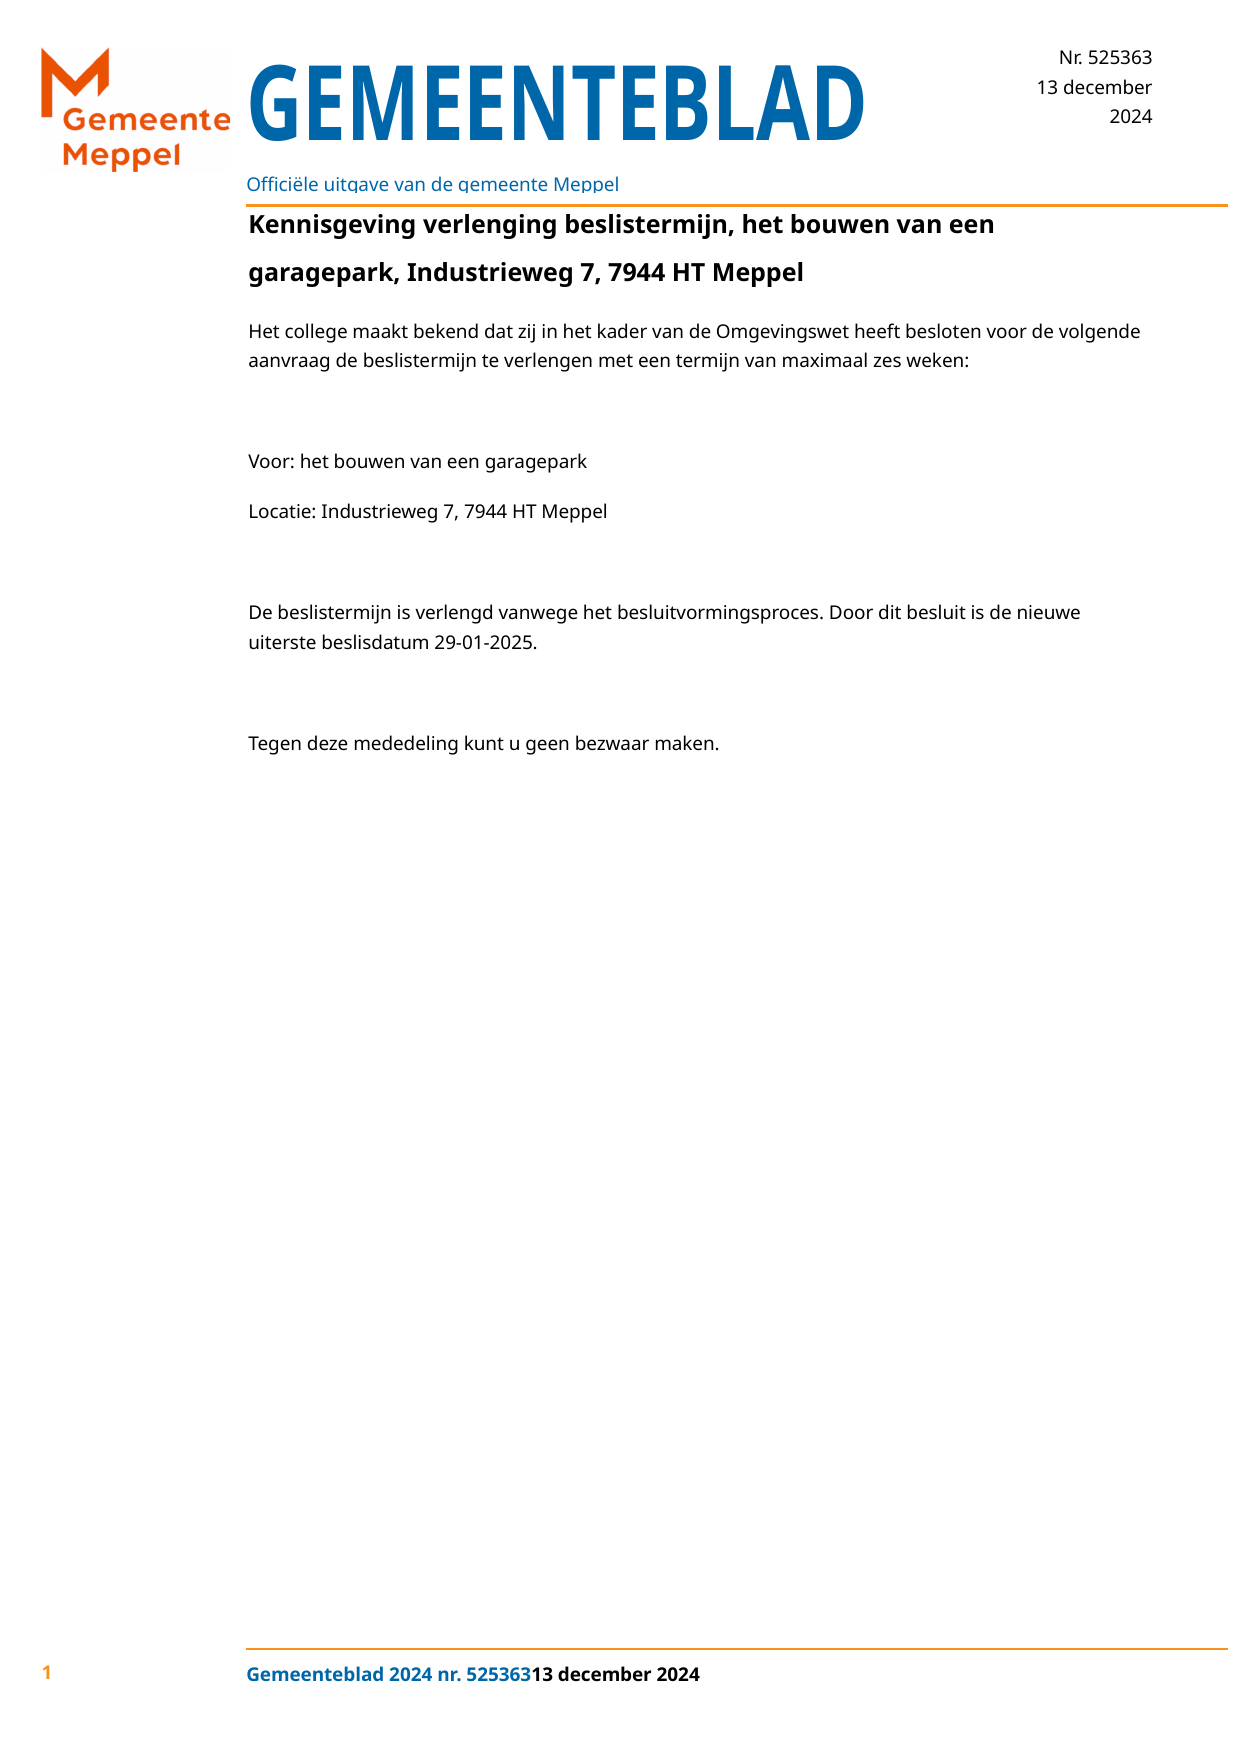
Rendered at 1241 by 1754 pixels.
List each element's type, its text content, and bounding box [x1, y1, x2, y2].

picture [41, 47, 231, 172]
text Kennisgeving verlenging beslistermijn, het bouwen van een garagepark, Industrieweg 7, 7944 HT Meppel [248, 207, 1152, 288]
text Tegen deze mededeling kunt u geen bezwaar maken. [248, 730, 1152, 756]
text Locatie: Industrieweg 7, 7944 HT Meppel [248, 499, 1152, 524]
text Het college maakt bekend dat zij in het kader van de Omgevingswet heeft besloten voor de volgende aanvraag de beslistermijn te verlengen met een termijn van maximaal zes weken: [248, 318, 1152, 373]
text De beslistermijn is verlengd vanwege het besluitvormingsproces. Door dit besluit is de nieuwe uiterste beslisdatum 29-01-2025. [248, 599, 1152, 655]
text Voor: het bouwen van een garagepark [248, 448, 1152, 474]
